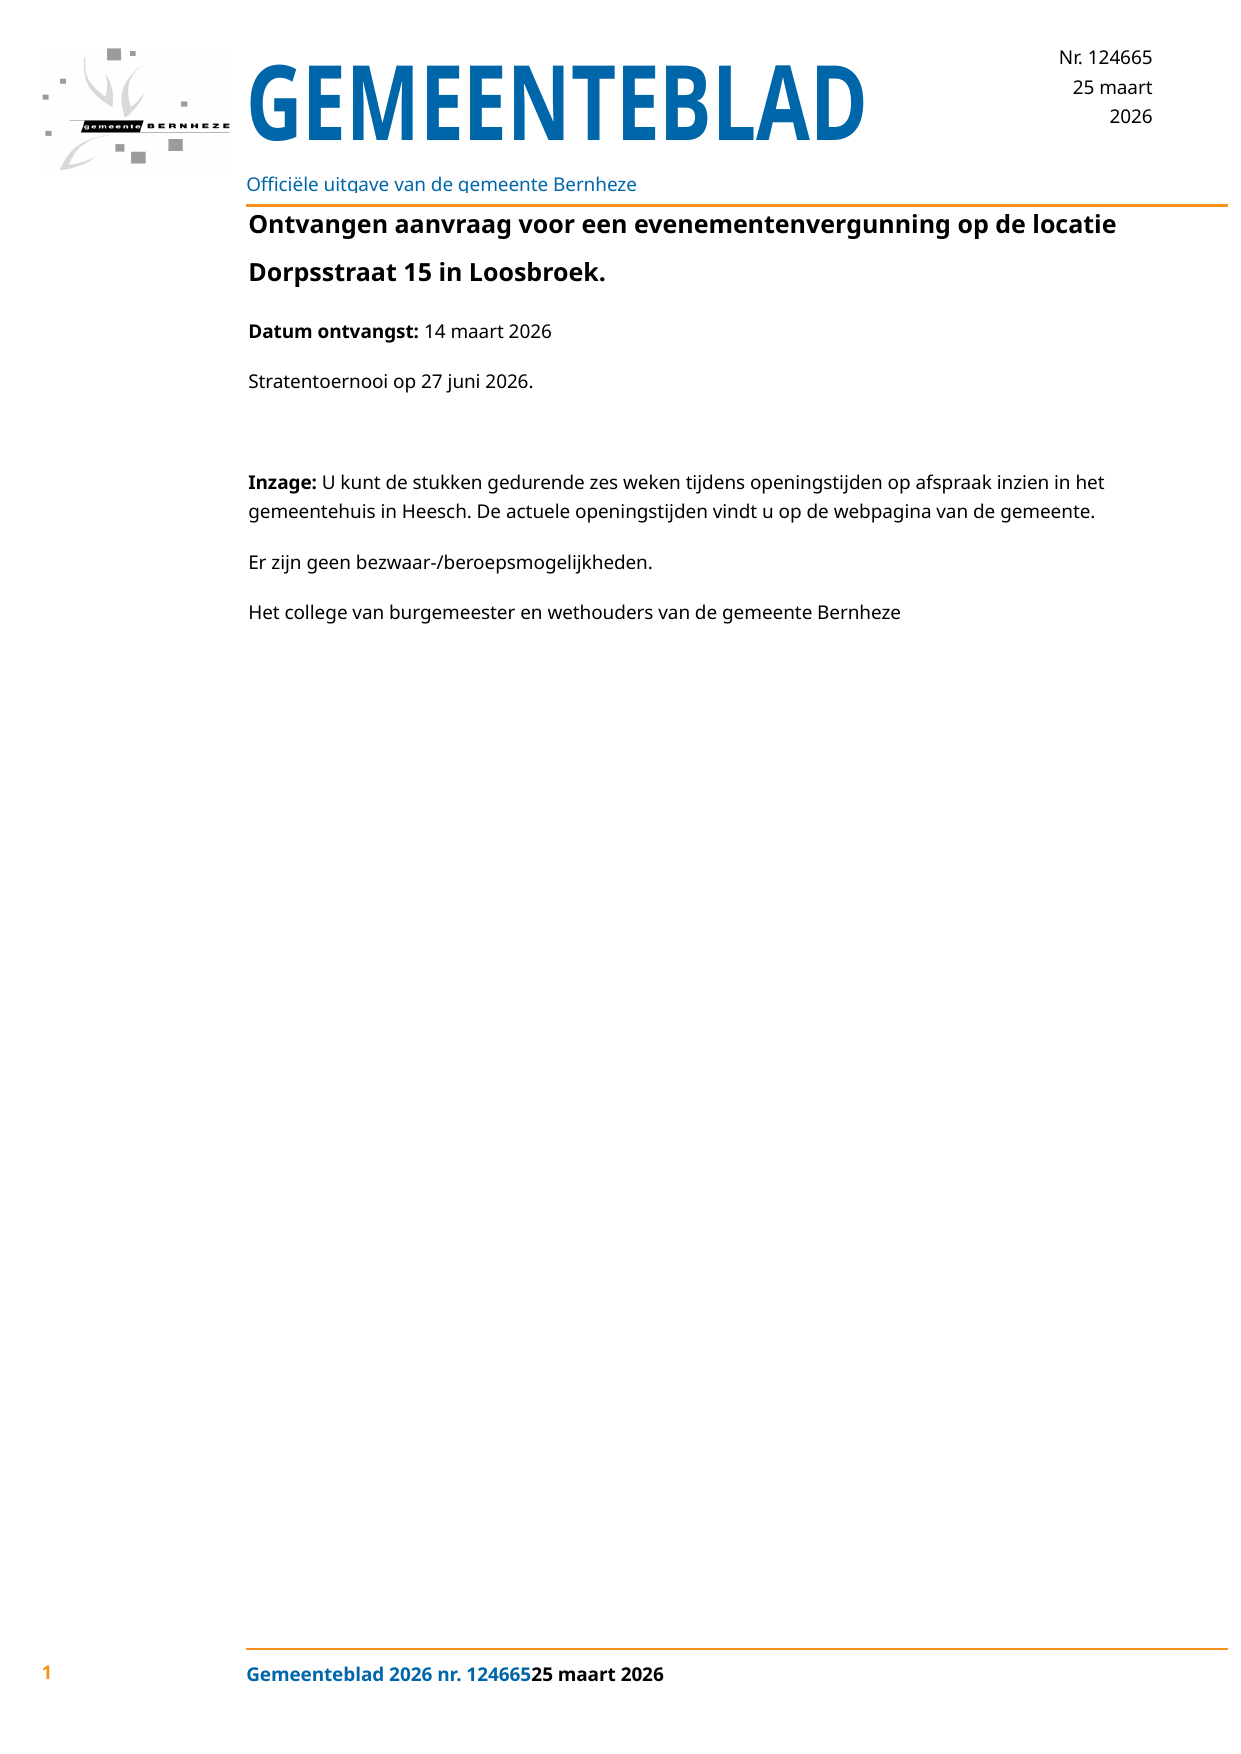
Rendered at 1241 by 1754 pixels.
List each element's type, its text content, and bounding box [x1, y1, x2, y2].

text Inzage: U kunt de stukken gedurende zes weken tijdens openingstijden op afspraak inzien in het gemeentehuis in Heesch. De actuele openingstijden vindt u op de webpagina van de gemeente. [248, 469, 1152, 524]
text Er zijn geen bezwaar-/beroepsmogelijkheden. [248, 549, 1152, 575]
text Het college van burgemeester en wethouders van de gemeente Bernheze [248, 599, 1152, 625]
text Ontvangen aanvraag voor een evenementenvergunning op de locatie Dorpsstraat 15 in Loosbroek. [248, 207, 1152, 288]
picture [41, 47, 231, 172]
text Datum ontvangst: 14 maart 2026 [248, 318, 1152, 344]
text Stratentoernooi op 27 juni 2026. [248, 368, 1152, 394]
